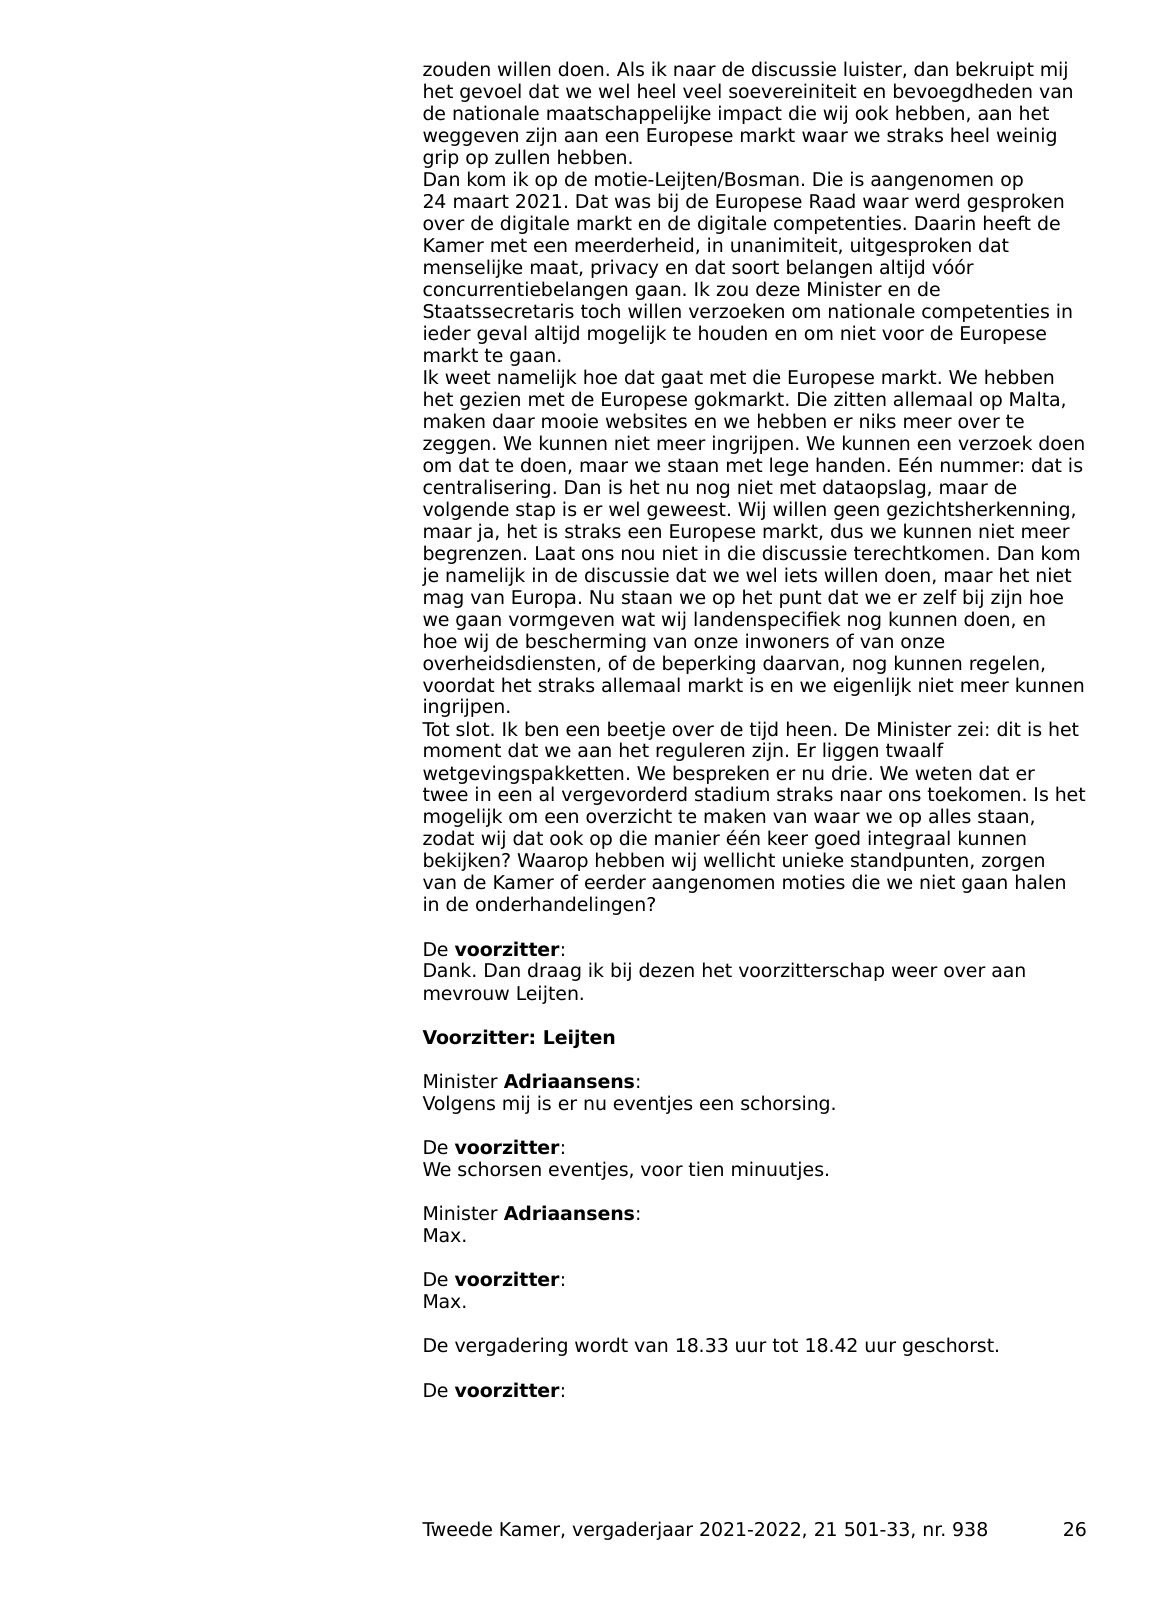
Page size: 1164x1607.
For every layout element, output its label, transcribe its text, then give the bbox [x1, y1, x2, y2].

text Ik weet namelijk hoe dat gaat met die Europese markt. We hebben het gezien met de Europese gokmarkt. Die zitten allemaal op Malta, maken daar mooie websites en we hebben er niks meer over te zeggen. We kunnen niet meer ingrijpen. We kunnen een verzoek doen om dat te doen, maar we staan met lege handen. Eén nummer: dat is centralisering. Dan is het nu nog niet met dataopslag, maar de volgende stap is er wel geweest. Wij willen geen gezichtsherkenning, maar ja, het is straks een Europese markt, dus we kunnen niet meer begrenzen. Laat ons nou niet in die discussie terechtkomen. Dan kom je namelijk in de discussie dat we wel iets willen doen, maar het niet mag van Europa. Nu staan we op het punt dat we er zelf bij zijn hoe we gaan vormgeven wat wij landenspecifiek nog kunnen doen, en hoe wij de bescherming van onze inwoners of van onze overheidsdiensten, of de beperking daarvan, nog kunnen regelen, voordat het straks allemaal markt is en we eigenlijk niet meer kunnen ingrijpen. [422, 367, 1087, 718]
text Max. [422, 1291, 1087, 1313]
text Volgens mij is er nu eventjes een schorsing. [422, 1093, 1087, 1115]
text De voorzitter: [422, 1137, 1087, 1159]
text Tot slot. Ik ben een beetje over de tijd heen. De Minister zei: dit is het moment dat we aan het reguleren zijn. Er liggen twaalf wetgevingspakketten. We bespreken er nu drie. We weten dat er twee in een al vergevorderd stadium straks naar ons toekomen. Is het mogelijk om een overzicht te maken van waar we op alles staan, zodat wij dat ook op die manier één keer goed integraal kunnen bekijken? Waarop hebben wij wellicht unieke standpunten, zorgen van de Kamer of eerder aangenomen moties die we niet gaan halen in de onderhandelingen? [422, 718, 1087, 916]
text Dan kom ik op de motie-Leijten/Bosman. Die is aangenomen op 24 maart 2021. Dat was bij de Europese Raad waar werd gesproken over de digitale markt en de digitale competenties. Daarin heeft de Kamer met een meerderheid, in unanimiteit, uitgesproken dat menselijke maat, privacy en dat soort belangen altijd vóór concurrentiebelangen gaan. Ik zou deze Minister en de Staatssecretaris toch willen verzoeken om nationale competenties in ieder geval altijd mogelijk te houden en om niet voor de Europese markt te gaan. [422, 169, 1087, 367]
text De vergadering wordt van 18.33 uur tot 18.42 uur geschorst. [422, 1335, 1087, 1357]
text De voorzitter: [422, 1379, 1087, 1401]
subtitle Voorzitter: Leijten [422, 1027, 1087, 1048]
text De voorzitter: [422, 1269, 1087, 1291]
text We schorsen eventjes, voor tien minuutjes. [422, 1159, 1087, 1181]
text zouden willen doen. Als ik naar de discussie luister, dan bekruipt mij het gevoel dat we wel heel veel soevereiniteit en bevoegdheden van de nationale maatschappelijke impact die wij ook hebben, aan het weggeven zijn aan een Europese markt waar we straks heel weinig grip op zullen hebben. [422, 59, 1087, 169]
text Max. [422, 1225, 1087, 1247]
text Minister Adriaansens: [422, 1071, 1087, 1093]
text De voorzitter: [422, 938, 1087, 960]
text Dank. Dan draag ik bij dezen het voorzitterschap weer over aan mevrouw Leijten. [422, 960, 1087, 1004]
text Minister Adriaansens: [422, 1203, 1087, 1225]
